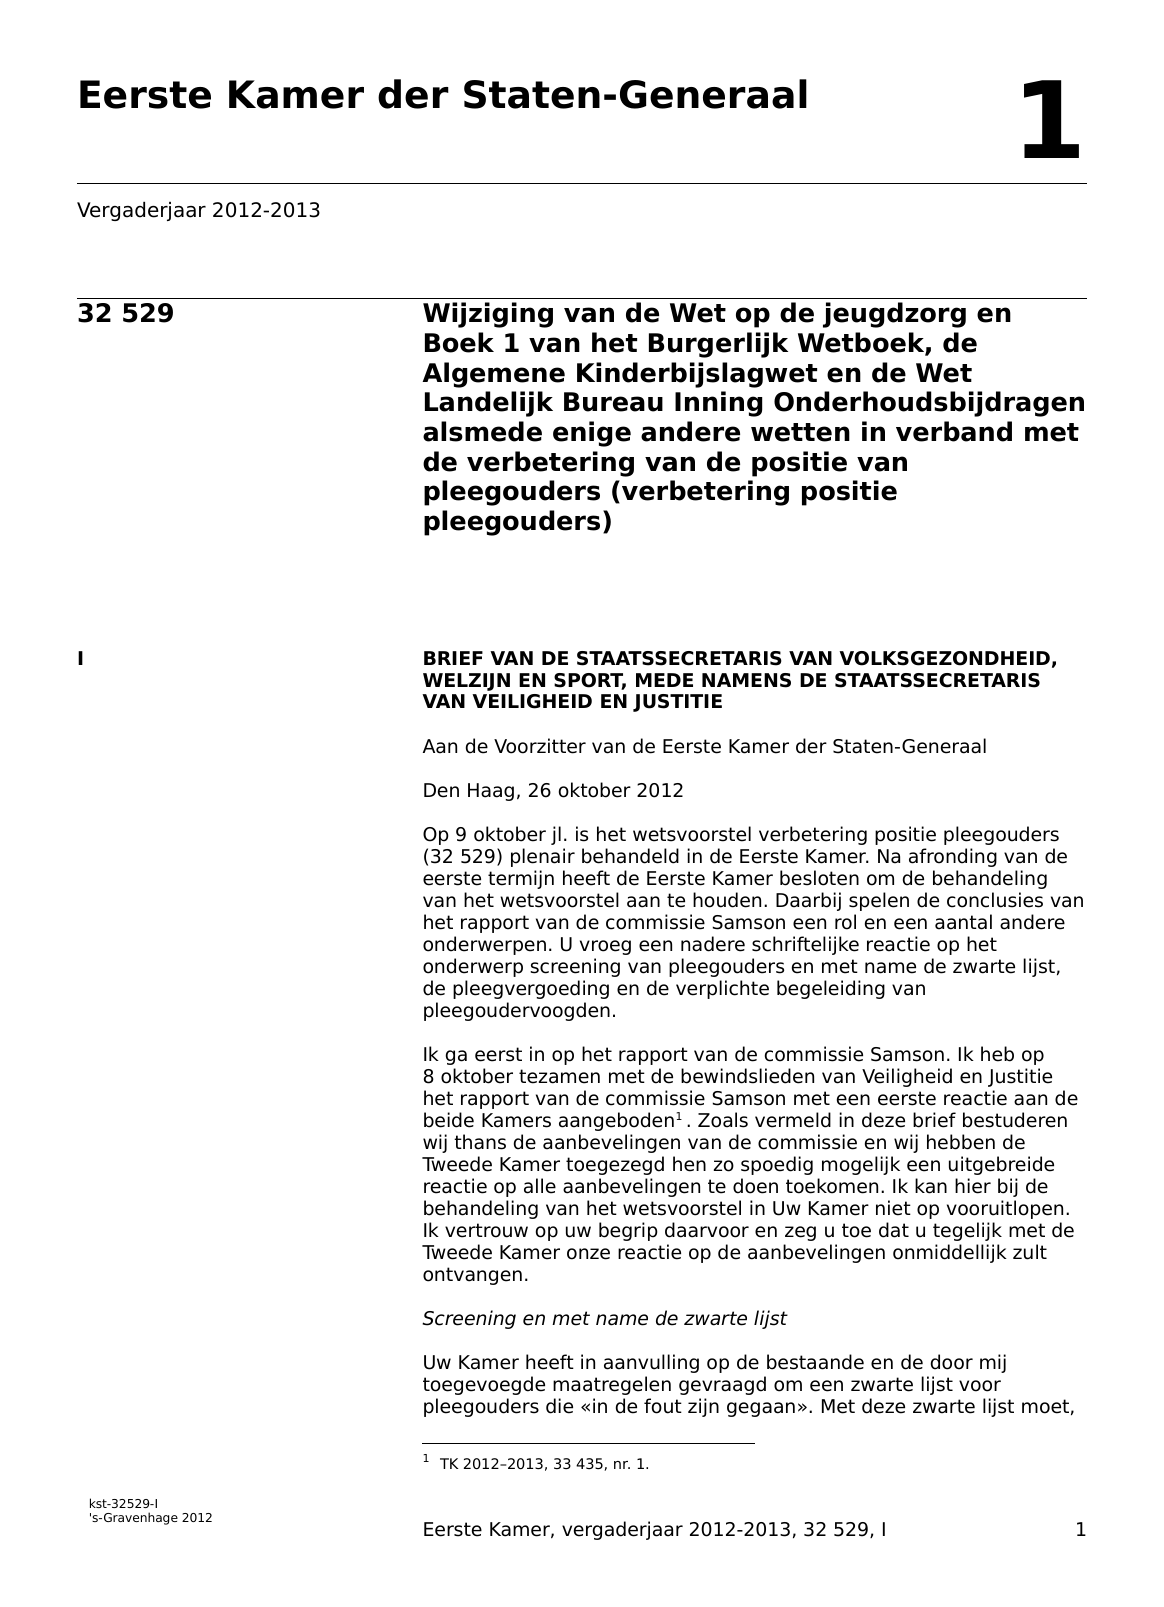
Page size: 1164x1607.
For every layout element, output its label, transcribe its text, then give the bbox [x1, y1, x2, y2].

subtitle Screening en met name de zwarte lijst [422, 1308, 1087, 1330]
table_header Eerste Kamer der Staten-Generaal [77, 59, 886, 183]
text 's-Gravenhage 2012 [88, 1511, 323, 1525]
text Ik ga eerst in op het rapport van de commissie Samson. Ik heb op 8 oktober tezamen met de bewindslieden van Veiligheid en Justitie het rapport van de commissie Samson met een eerste reactie aan de beide Kamers aangeboden. Zoals vermeld in deze brief bestuderen wij thans de aanbevelingen van de commissie en wij hebben de Tweede Kamer toegezegd hen zo spoedig mogelijk een uitgebreide reactie op alle aanbevelingen te doen toekomen. Ik kan hier bij de behandeling van het wetsvoorstel in Uw Kamer niet op vooruitlopen. Ik vertrouw op uw begrip daarvoor en zeg u toe dat u tegelijk met de Tweede Kamer onze reactie op de aanbevelingen onmiddellijk zult ontvangen. [422, 1044, 1087, 1286]
text kst-32529-I [88, 1497, 323, 1511]
text Den Haag, 26 oktober 2012 [422, 780, 1087, 802]
text Aan de Voorzitter van de Eerste Kamer der Staten-Generaal [422, 736, 1087, 758]
text TK 2012–2013, 33 435, nr. 1. [422, 1452, 1087, 1474]
subtitle I BRIEF VAN DE STAATSSECRETARIS VAN VOLKSGEZONDHEID, WELZIJN EN SPORT, MEDE NAMENS DE STAATSSECRETARIS VAN VEILIGHEID EN JUSTITIE [77, 647, 1087, 713]
subtitle 32 529 Wijziging van de Wet op de jeugdzorg en Boek 1 van het Burgerlijk Wetboek, de Algemene Kinderbijslagwet en de Wet Landelijk Bureau Inning Onderhoudsbijdragen alsmede enige andere wetten in verband met de verbetering van de positie van pleegouders (verbetering positie pleegouders) [77, 299, 1087, 536]
text Op 9 oktober jl. is het wetsvoorstel verbetering positie pleegouders (32 529) plenair behandeld in de Eerste Kamer. Na afronding van de eerste termijn heeft de Eerste Kamer besloten om de behandeling van het wetsvoorstel aan te houden. Daarbij spelen de conclusies van het rapport van de commissie Samson een rol en een aantal andere onderwerpen. U vroeg een nadere schriftelijke reactie op het onderwerp screening van pleegouders en met name de zwarte lijst, de pleegvergoeding en de verplichte begeleiding van pleegoudervoogden. [422, 824, 1087, 1022]
text Uw Kamer heeft in aanvulling op de bestaande en de door mij toegevoegde maatregelen gevraagd om een zwarte lijst voor pleegouders die «in de fout zijn gegaan». Met deze zwarte lijst moet, [422, 1352, 1087, 1418]
table_header 1 [886, 59, 1087, 183]
table_cell Vergaderjaar 2012-2013 [77, 184, 1087, 298]
